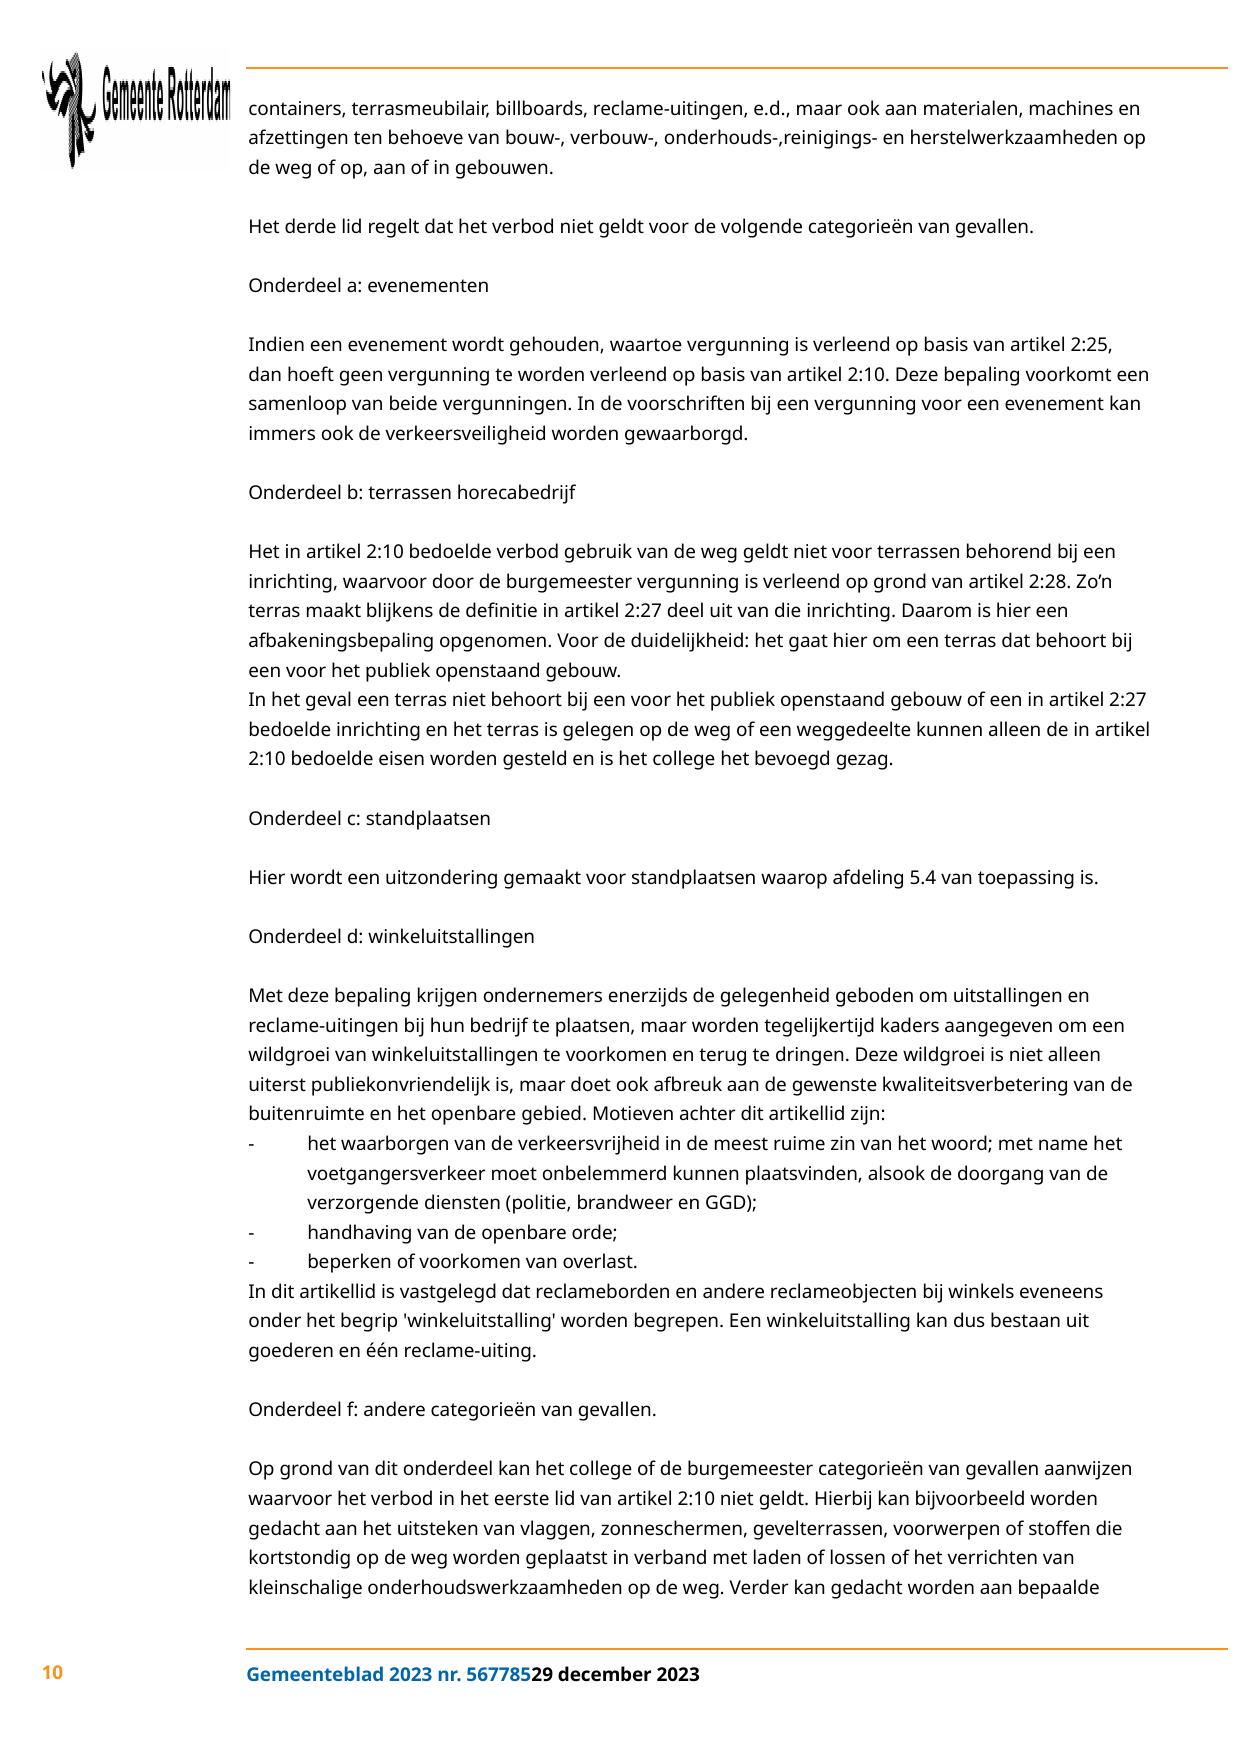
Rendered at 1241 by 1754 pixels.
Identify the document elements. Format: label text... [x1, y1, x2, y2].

text Indien een evenement wordt gehouden, waartoe vergunning is verleend op basis van artikel 2:25, dan hoeft geen vergunning te worden verleend op basis van artikel 2:10. Deze bepaling voorkomt een samenloop van beide vergunningen. In de voorschriften bij een vergunning voor een evenement kan immers ook de verkeersveiligheid worden gewaarborgd. [248, 331, 1152, 446]
list handhaving van de openbare orde; [248, 1219, 1152, 1245]
text Hier wordt een uitzondering gemaakt voor standplaatsen waarop afdeling 5.4 van toepassing is. [248, 864, 1152, 890]
picture [41, 47, 231, 172]
text Onderdeel d: winkeluitstallingen [248, 923, 1152, 949]
text Onderdeel b: terrassen horecabedrijf [248, 479, 1152, 505]
text Het in artikel 2:10 bedoelde verbod gebruik van de weg geldt niet voor terrassen behorend bij een inrichting, waarvoor door de burgemeester vergunning is verleend op grond van artikel 2:28. Zo’n terras maakt blijkens de definitie in artikel 2:27 deel uit van die inrichting. Daarom is hier een afbakeningsbepaling opgenomen. Voor de duidelijkheid: het gaat hier om een terras dat behoort bij een voor het publiek openstaand gebouw. [248, 538, 1152, 683]
text Onderdeel a: evenementen [248, 272, 1152, 298]
text In dit artikellid is vastgelegd dat reclameborden en andere reclameobjecten bij winkels eveneens onder het begrip 'winkeluitstalling' worden begrepen. Een winkeluitstalling kan dus bestaan uit goederen en één reclame-uiting. [248, 1278, 1152, 1363]
text Onderdeel c: standplaatsen [248, 805, 1152, 831]
list beperken of voorkomen van overlast. [248, 1248, 1152, 1274]
text In het geval een terras niet behoort bij een voor het publiek openstaand gebouw of een in artikel 2:27 bedoelde inrichting en het terras is gelegen op de weg of een weggedeelte kunnen alleen de in artikel 2:10 bedoelde eisen worden gesteld en is het college het bevoegd gezag. [248, 686, 1152, 771]
text Op grond van dit onderdeel kan het college of de burgemeester categorieën van gevallen aanwijzen waarvoor het verbod in het eerste lid van artikel 2:10 niet geldt. Hierbij kan bijvoorbeeld worden gedacht aan het uitsteken van vlaggen, zonneschermen, gevelterrassen, voorwerpen of stoffen die kortstondig op de weg worden geplaatst in verband met laden of lossen of het verrichten van kleinschalige onderhoudswerkzaamheden op de weg. Verder kan gedacht worden aan bepaalde [248, 1456, 1152, 1600]
text Met deze bepaling krijgen ondernemers enerzijds de gelegenheid geboden om uitstallingen en reclame-uitingen bij hun bedrijf te plaatsen, maar worden tegelijkertijd kaders aangegeven om een wildgroei van winkeluitstallingen te voorkomen en terug te dringen. Deze wildgroei is niet alleen uiterst publiekonvriendelijk is, maar doet ook afbreuk aan de gewenste kwaliteitsverbetering van de buitenruimte en het openbare gebied. Motieven achter dit artikellid zijn: [248, 982, 1152, 1126]
text Onderdeel f: andere categorieën van gevallen. [248, 1396, 1152, 1422]
list het waarborgen van de verkeersvrijheid in de meest ruime zin van het woord; met name het voetgangersverkeer moet onbelemmerd kunnen plaatsvinden, alsook de doorgang van de verzorgende diensten (politie, brandweer en GGD); [248, 1130, 1152, 1215]
text containers, terrasmeubilair, billboards, reclame-uitingen, e.d., maar ook aan materialen, machines en afzettingen ten behoeve van bouw-, verbouw-, onderhouds-,reinigings- en herstelwerkzaamheden op de weg of op, aan of in gebouwen. [248, 95, 1152, 180]
text Het derde lid regelt dat het verbod niet geldt voor de volgende categorieën van gevallen. [248, 213, 1152, 239]
